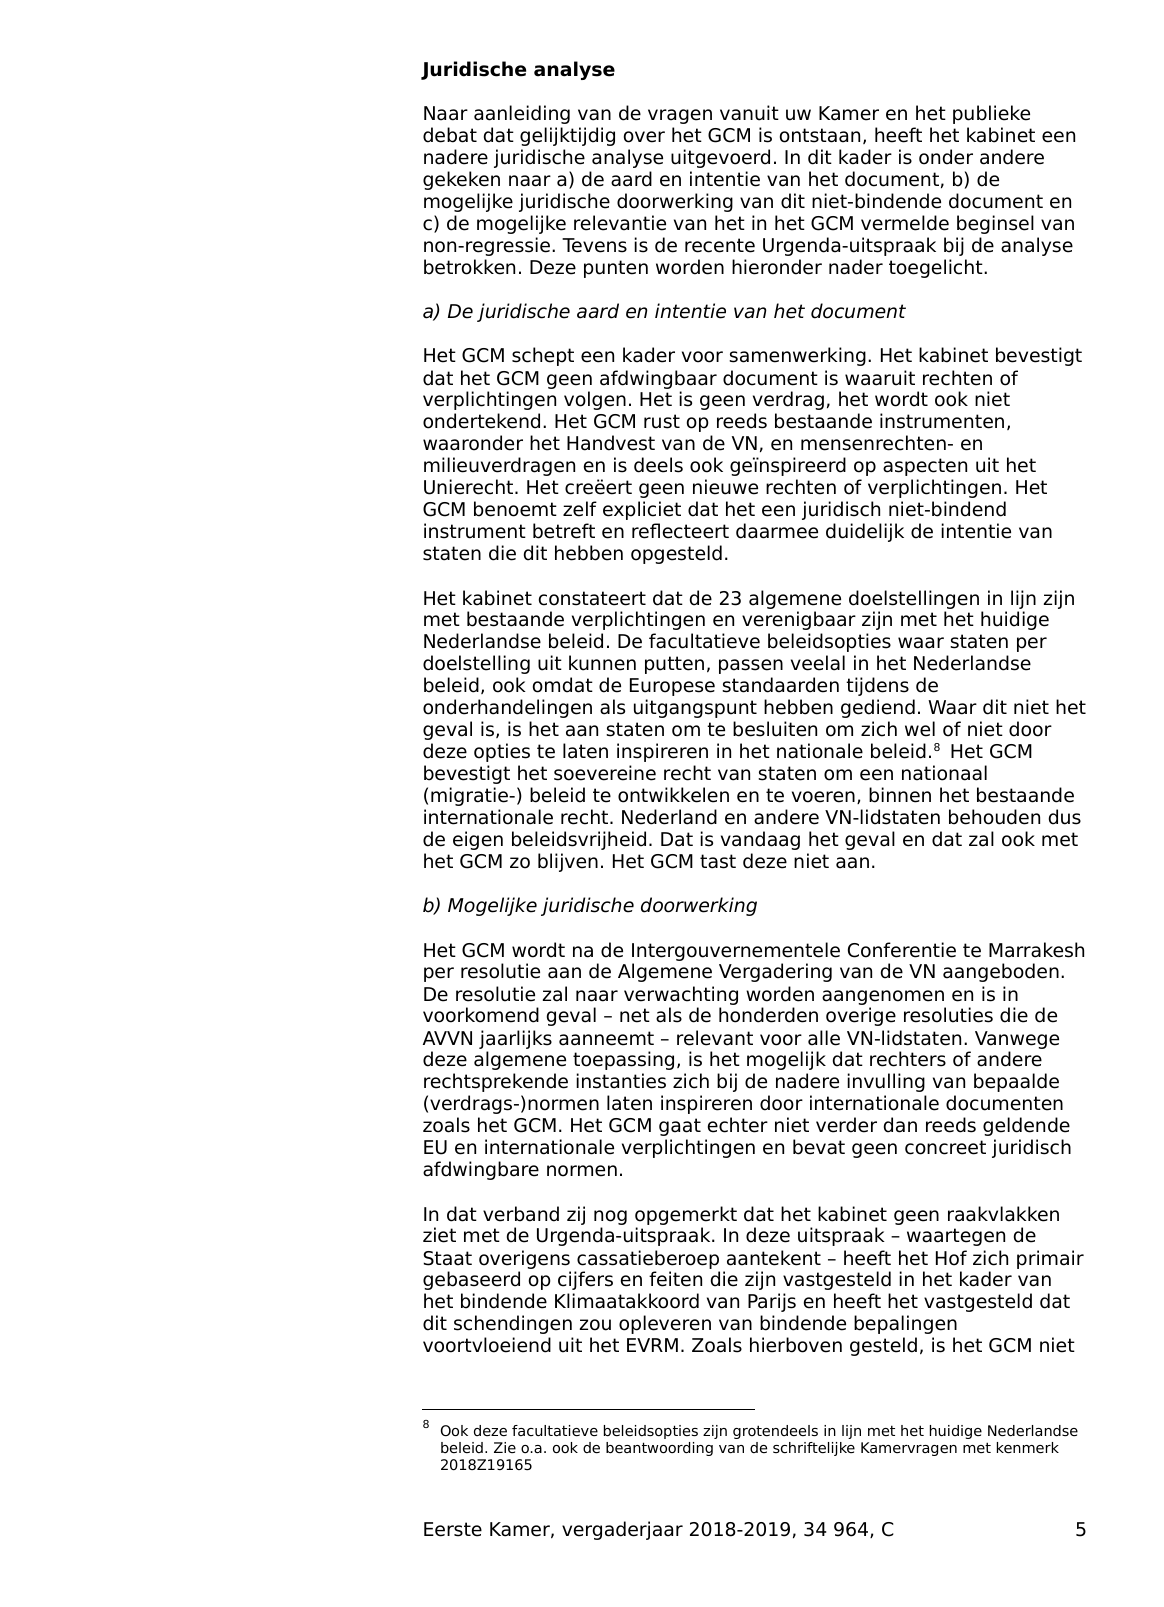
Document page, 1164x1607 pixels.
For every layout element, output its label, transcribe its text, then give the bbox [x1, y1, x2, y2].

text Het GCM schept een kader voor samenwerking. Het kabinet bevestigt dat het GCM geen afdwingbaar document is waaruit rechten of verplichtingen volgen. Het is geen verdrag, het wordt ook niet ondertekend. Het GCM rust op reeds bestaande instrumenten, waaronder het Handvest van de VN, en mensenrechten- en milieuverdragen en is deels ook geïnspireerd op aspecten uit het Unierecht. Het creëert geen nieuwe rechten of verplichtingen. Het GCM benoemt zelf expliciet dat het een juridisch niet-bindend instrument betreft en reflecteert daarmee duidelijk de intentie van staten die dit hebben opgesteld. [422, 345, 1087, 565]
text In dat verband zij nog opgemerkt dat het kabinet geen raakvlakken ziet met de Urgenda-uitspraak. In deze uitspraak – waartegen de Staat overigens cassatieberoep aantekent – heeft het Hof zich primair gebaseerd op cijfers en feiten die zijn vastgesteld in het kader van het bindende Klimaatakkoord van Parijs en heeft het vastgesteld dat dit schendingen zou opleveren van bindende bepalingen voortvloeiend uit het EVRM. Zoals hierboven gesteld, is het GCM niet [422, 1203, 1087, 1357]
subtitle Juridische analyse [422, 59, 1087, 81]
text Ook deze facultatieve beleidsopties zijn grotendeels in lijn met het huidige Nederlandse beleid. Zie o.a. ook de beantwoording van de schriftelijke Kamervragen met kenmerk 2018Z19165 [422, 1418, 1087, 1474]
text Het GCM wordt na de Intergouvernementele Conferentie te Marrakesh per resolutie aan de Algemene Vergadering van de VN aangeboden. De resolutie zal naar verwachting worden aangenomen en is in voorkomend geval – net als de honderden overige resoluties die de AVVN jaarlijks aanneemt – relevant voor alle VN-lidstaten. Vanwege deze algemene toepassing, is het mogelijk dat rechters of andere rechtsprekende instanties zich bij de nadere invulling van bepaalde (verdrags-)normen laten inspireren door internationale documenten zoals het GCM. Het GCM gaat echter niet verder dan reeds geldende EU en internationale verplichtingen en bevat geen concreet juridisch afdwingbare normen. [422, 939, 1087, 1181]
text Het kabinet constateert dat de 23 algemene doelstellingen in lijn zijn met bestaande verplichtingen en verenigbaar zijn met het huidige Nederlandse beleid. De facultatieve beleidsopties waar staten per doelstelling uit kunnen putten, passen veelal in het Nederlandse beleid, ook omdat de Europese standaarden tijdens de onderhandelingen als uitgangspunt hebben gediend. Waar dit niet het geval is, is het aan staten om te besluiten om zich wel of niet door deze opties te laten inspireren in het nationale beleid. Het GCM bevestigt het soevereine recht van staten om een nationaal (migratie-) beleid te ontwikkelen en te voeren, binnen het bestaande internationale recht. Nederland en andere VN-lidstaten behouden dus de eigen beleidsvrijheid. Dat is vandaag het geval en dat zal ook met het GCM zo blijven. Het GCM tast deze niet aan. [422, 587, 1087, 873]
subtitle b) Mogelijke juridische doorwerking [422, 895, 1087, 917]
subtitle a) De juridische aard en intentie van het document [422, 301, 1087, 323]
text Naar aanleiding van de vragen vanuit uw Kamer en het publieke debat dat gelijktijdig over het GCM is ontstaan, heeft het kabinet een nadere juridische analyse uitgevoerd. In dit kader is onder andere gekeken naar a) de aard en intentie van het document, b) de mogelijke juridische doorwerking van dit niet-bindende document en c) de mogelijke relevantie van het in het GCM vermelde beginsel van non-regressie. Tevens is de recente Urgenda-uitspraak bij de analyse betrokken. Deze punten worden hieronder nader toegelicht. [422, 103, 1087, 279]
